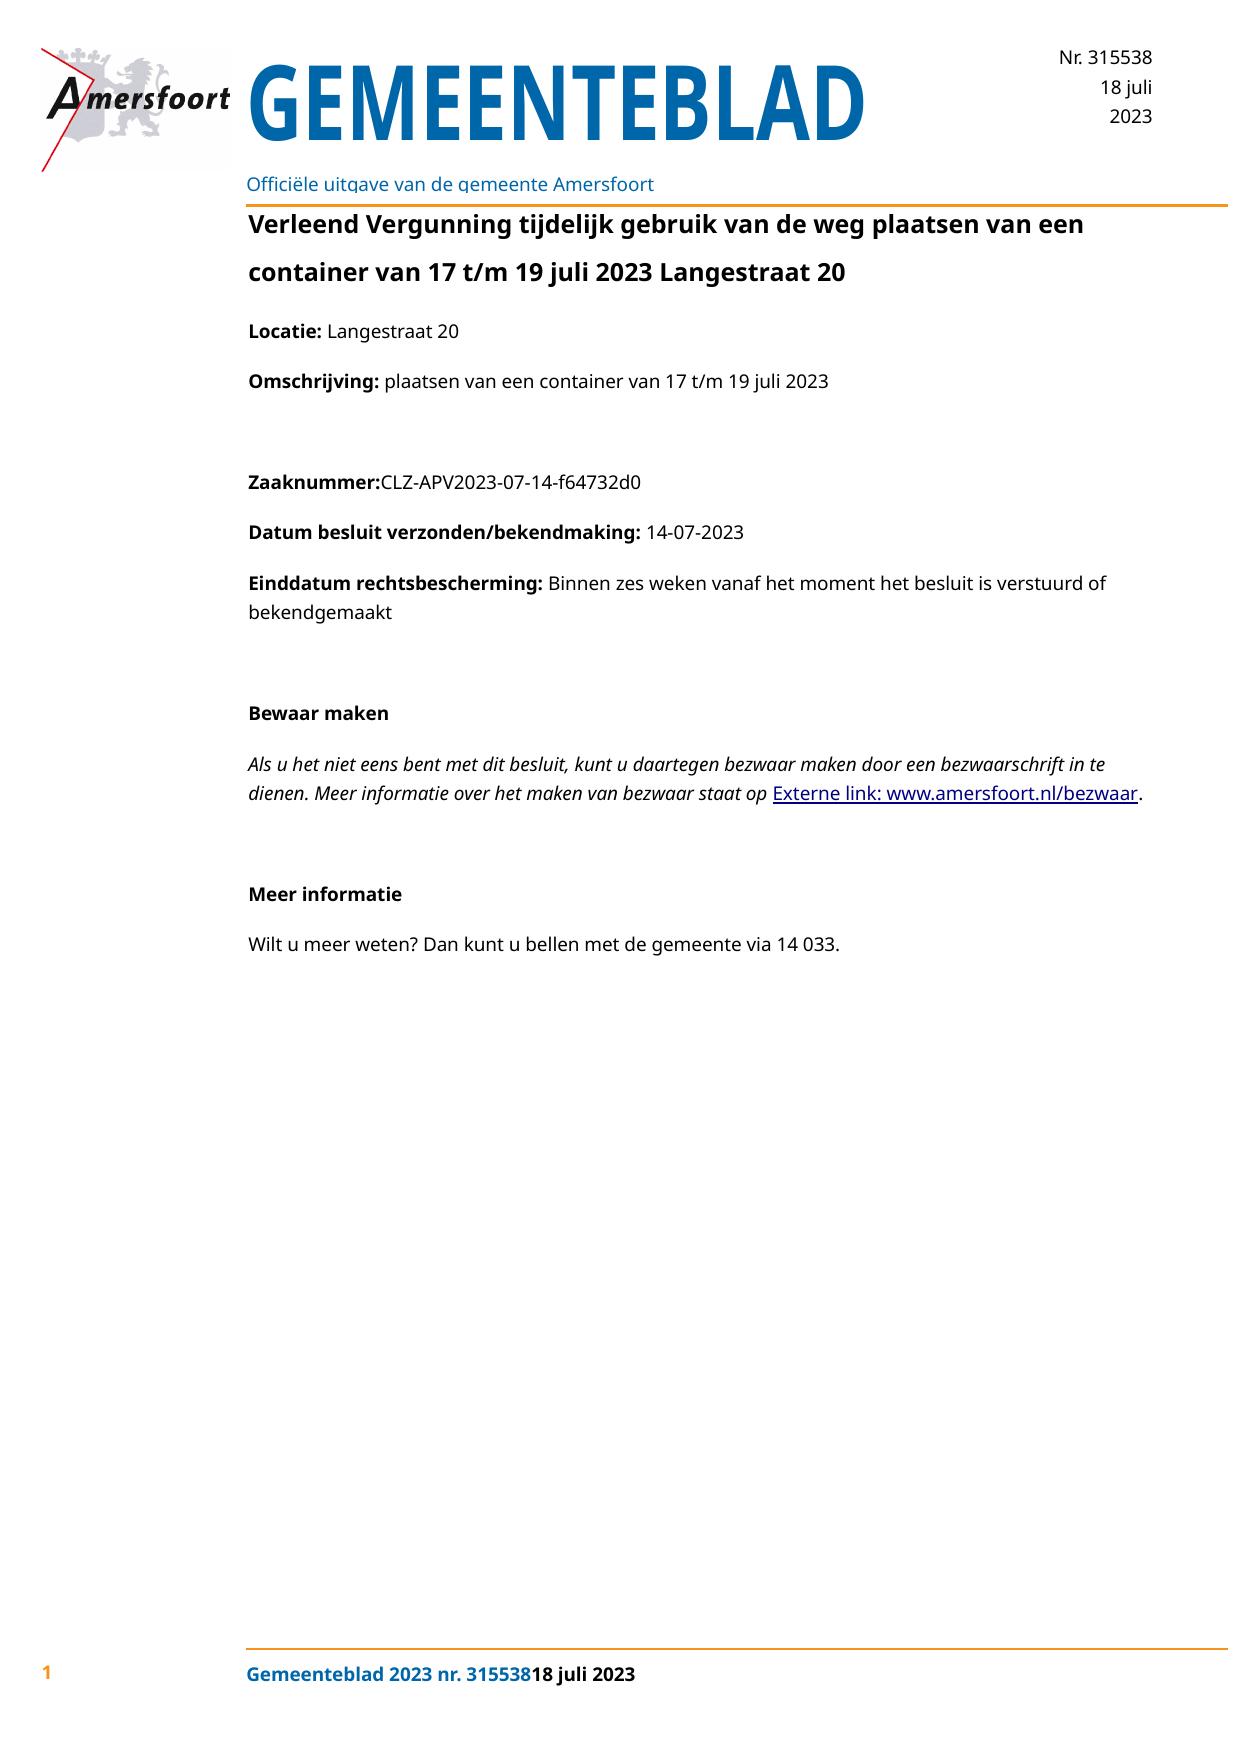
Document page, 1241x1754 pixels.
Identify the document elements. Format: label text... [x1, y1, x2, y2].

text Einddatum rechtsbescherming: Binnen zes weken vanaf het moment het besluit is verstuurd of bekendgemaakt [248, 570, 1152, 625]
text Als u het niet eens bent met dit besluit, kunt u daartegen bezwaar maken door een bezwaarschrift in te dienen. Meer informatie over het maken van bezwaar staat op Externe link: www.amersfoort.nl/bezwaar. [248, 751, 1152, 806]
text Datum besluit verzonden/bekendmaking: 14-07-2023 [248, 519, 1152, 545]
text Verleend Vergunning tijdelijk gebruik van de weg plaatsen van een container van 17 t/m 19 juli 2023 Langestraat 20 [248, 207, 1152, 288]
text Locatie: Langestraat 20 [248, 318, 1152, 344]
picture [41, 47, 231, 172]
text Zaaknummer:CLZ-APV2023-07-14-f64732d0 [248, 469, 1152, 495]
text Bewaar maken [248, 700, 1152, 726]
text Meer informatie [248, 881, 1152, 907]
text Wilt u meer weten? Dan kunt u bellen met de gemeente via 14 033. [248, 932, 1152, 957]
text Omschrijving: plaatsen van een container van 17 t/m 19 juli 2023 [248, 368, 1152, 394]
